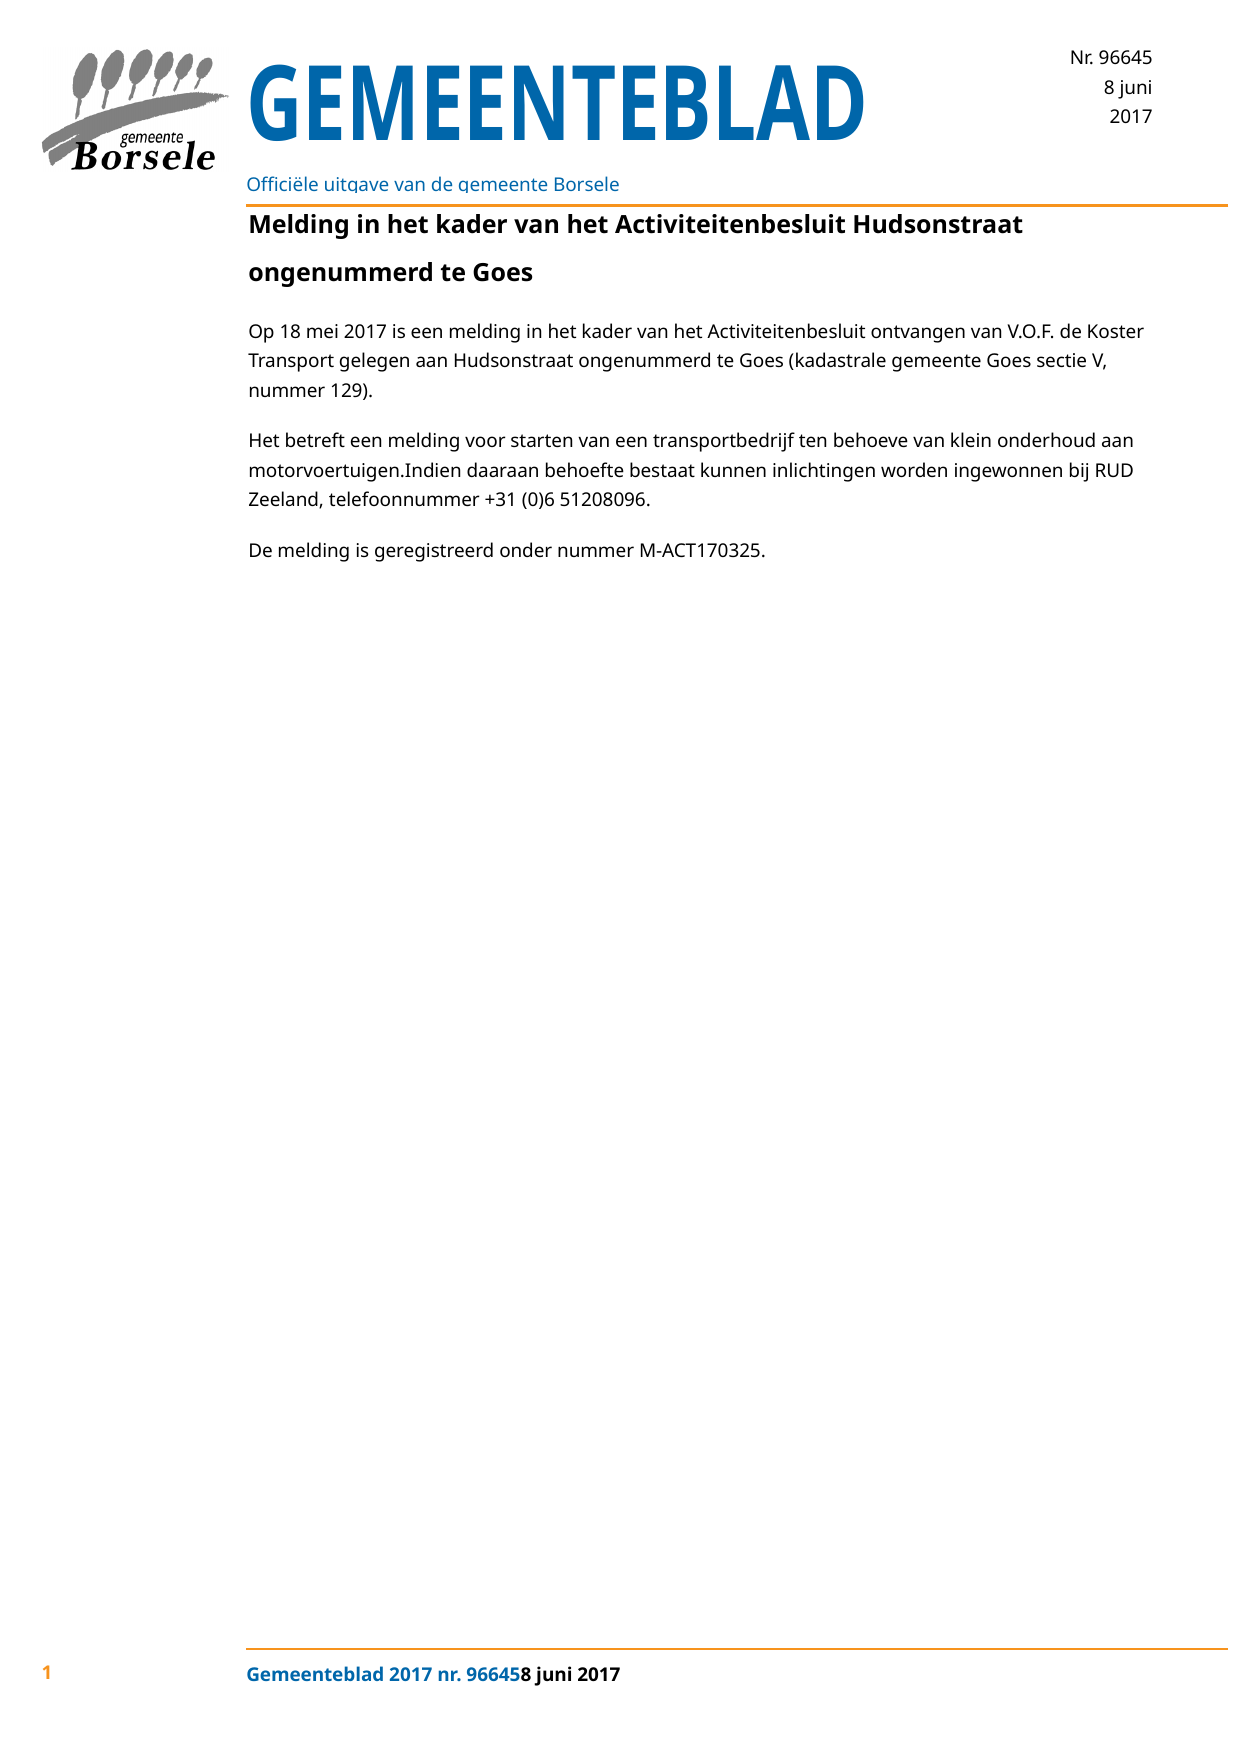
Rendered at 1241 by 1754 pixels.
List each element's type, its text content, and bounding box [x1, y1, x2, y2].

text Het betreft een melding voor starten van een transportbedrijf ten behoeve van klein onderhoud aan motorvoertuigen.Indien daaraan behoefte bestaat kunnen inlichtingen worden ingewonnen bij RUD Zeeland, telefoonnummer +31 (0)6 51208096. [248, 427, 1152, 512]
text De melding is geregistreerd onder nummer M-ACT170325. [248, 537, 1152, 563]
text Melding in het kader van het Activiteitenbesluit Hudsonstraat ongenummerd te Goes [248, 207, 1152, 288]
text Op 18 mei 2017 is een melding in het kader van het Activiteitenbesluit ontvangen van V.O.F. de Koster Transport gelegen aan Hudsonstraat ongenummerd te Goes (kadastrale gemeente Goes sectie V, nummer 129). [248, 318, 1152, 403]
picture [41, 47, 231, 172]
